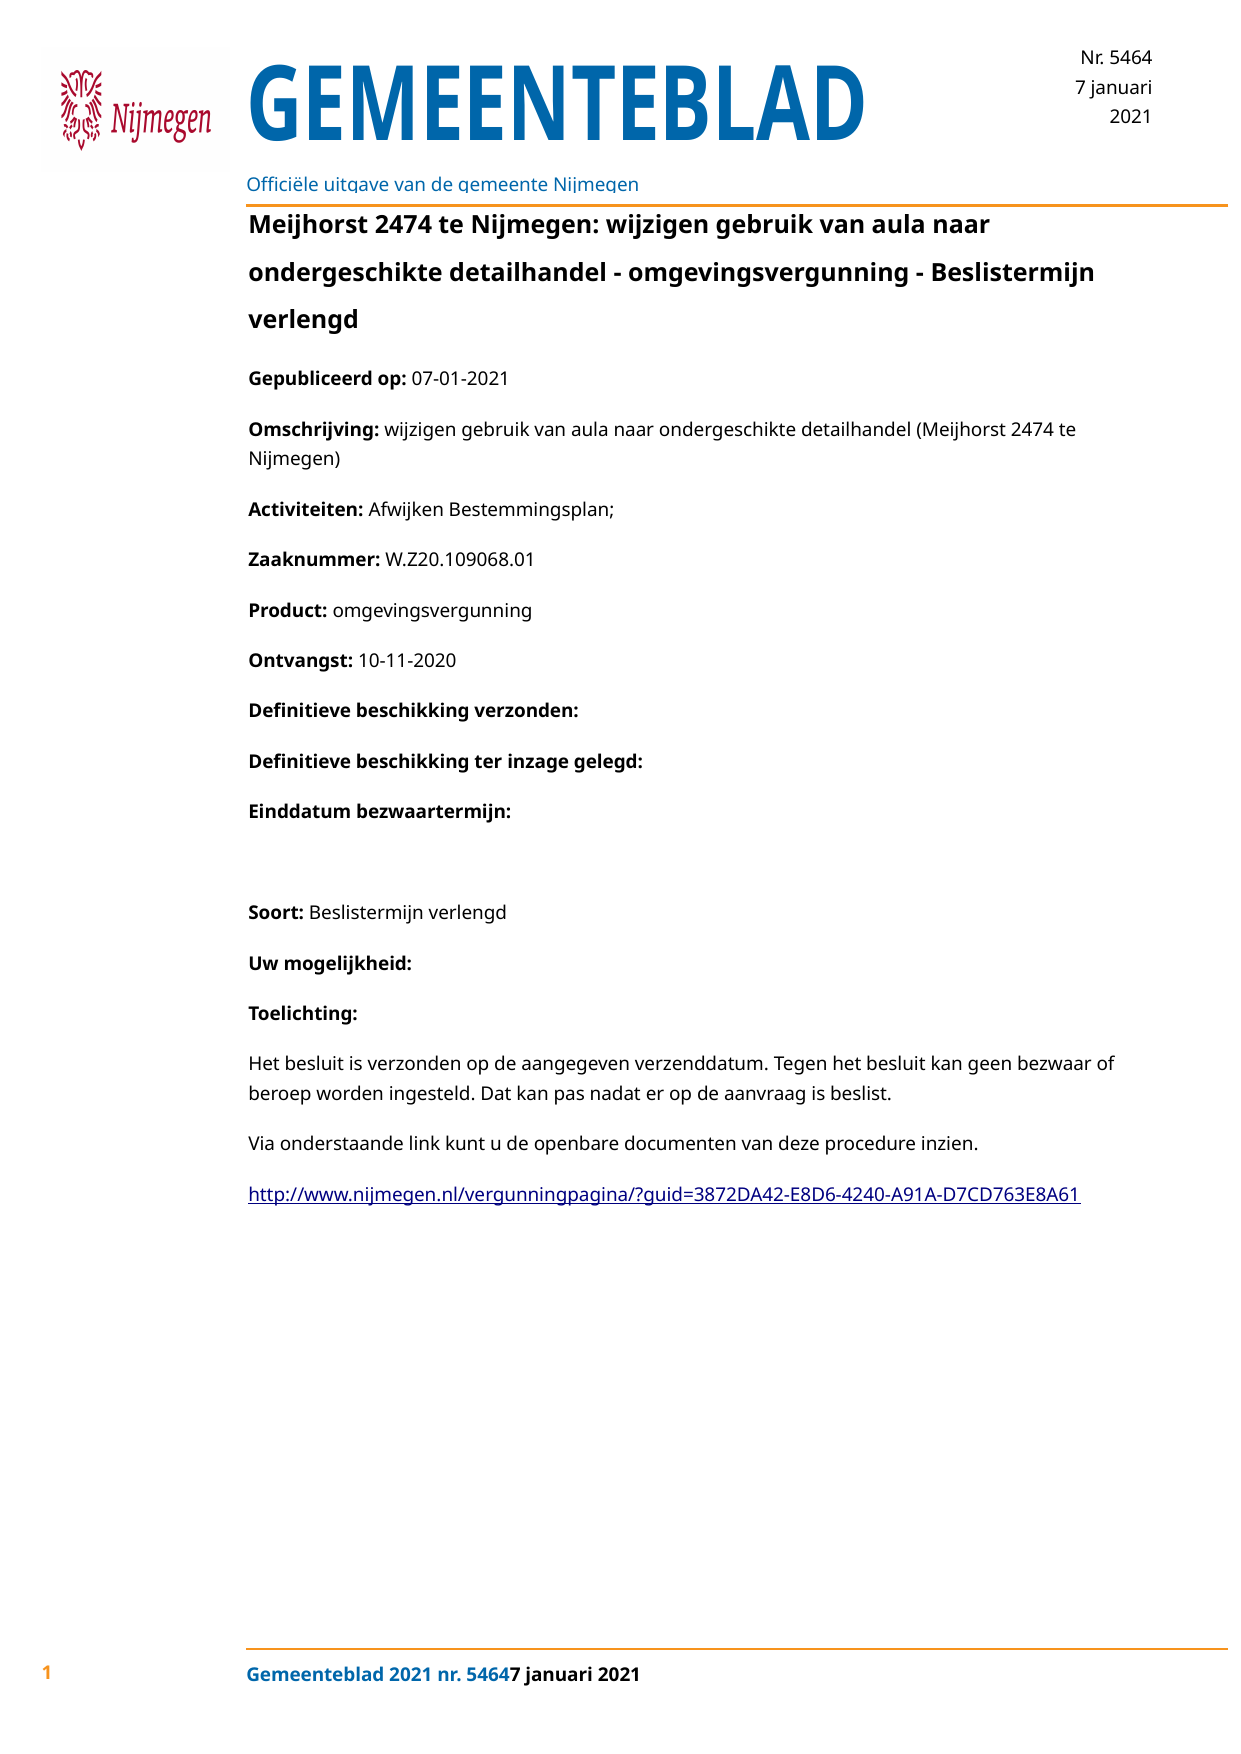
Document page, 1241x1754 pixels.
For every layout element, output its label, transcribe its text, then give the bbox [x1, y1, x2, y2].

text Einddatum bezwaartermijn: [248, 798, 1152, 824]
text Omschrijving: wijzigen gebruik van aula naar ondergeschikte detailhandel (Meijhorst 2474 te Nijmegen) [248, 416, 1152, 471]
text Soort: Beslistermijn verlengd [248, 899, 1152, 925]
text Het besluit is verzonden op de aangegeven verzenddatum. Tegen het besluit kan geen bezwaar of beroep worden ingesteld. Dat kan pas nadat er op de aanvraag is beslist. [248, 1051, 1152, 1106]
text Activiteiten: Afwijken Bestemmingsplan; [248, 496, 1152, 522]
text Ontvangst: 10-11-2020 [248, 647, 1152, 673]
picture [41, 47, 231, 172]
text Uw mogelijkheid: [248, 950, 1152, 975]
text Toelichting: [248, 1000, 1152, 1026]
text Definitieve beschikking verzonden: [248, 698, 1152, 723]
text Definitieve beschikking ter inzage gelegd: [248, 748, 1152, 774]
text http://www.nijmegen.nl/vergunningpagina/?guid=3872DA42-E8D6-4240-A91A-D7CD763E8A61 [248, 1181, 1152, 1207]
text Zaaknummer: W.Z20.109068.01 [248, 546, 1152, 572]
text Via onderstaande link kunt u de openbare documenten van deze procedure inzien. [248, 1131, 1152, 1156]
text Product: omgevingsvergunning [248, 597, 1152, 622]
text Meijhorst 2474 te Nijmegen: wijzigen gebruik van aula naar ondergeschikte detailhandel - omgevingsvergunning - Beslistermijn verlengd [248, 207, 1152, 336]
text Gepubliceerd op: 07-01-2021 [248, 366, 1152, 391]
